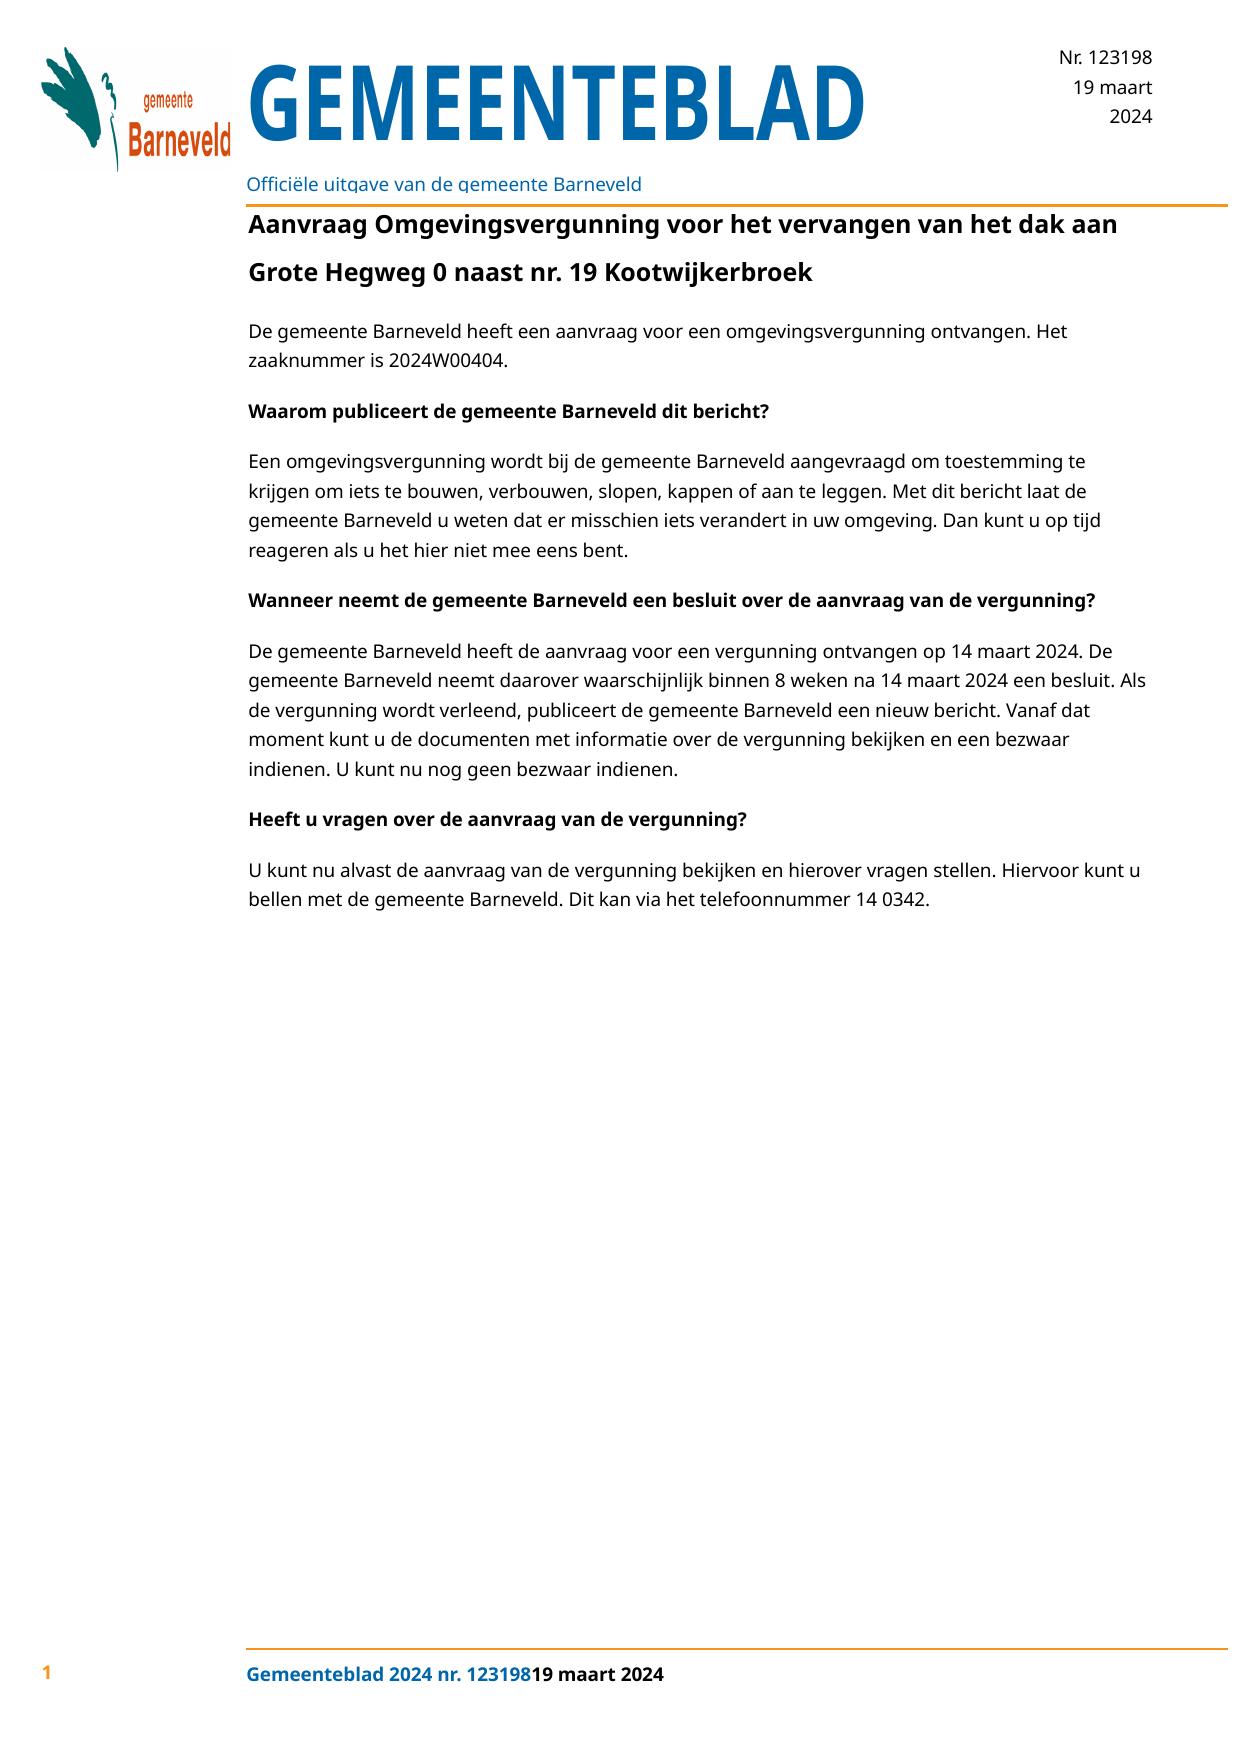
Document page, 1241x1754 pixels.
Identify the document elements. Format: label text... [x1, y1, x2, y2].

text Waarom publiceert de gemeente Barneveld dit bericht? [248, 398, 1152, 424]
text De gemeente Barneveld heeft een aanvraag voor een omgevingsvergunning ontvangen. Het zaaknummer is 2024W00404. [248, 318, 1152, 373]
text Aanvraag Omgevingsvergunning voor het vervangen van het dak aan Grote Hegweg 0 naast nr. 19 Kootwijkerbroek [248, 207, 1152, 288]
text Wanneer neemt de gemeente Barneveld een besluit over de aanvraag van de vergunning? [248, 587, 1152, 613]
picture [41, 47, 231, 172]
text Een omgevingsvergunning wordt bij de gemeente Barneveld aangevraagd om toestemming te krijgen om iets te bouwen, verbouwen, slopen, kappen of aan te leggen. Met dit bericht laat de gemeente Barneveld u weten dat er misschien iets verandert in uw omgeving. Dan kunt u op tijd reageren als u het hier niet mee eens bent. [248, 448, 1152, 563]
text U kunt nu alvast de aanvraag van de vergunning bekijken en hierover vragen stellen. Hiervoor kunt u bellen met de gemeente Barneveld. Dit kan via het telefoonnummer 14 0342. [248, 857, 1152, 912]
text De gemeente Barneveld heeft de aanvraag voor een vergunning ontvangen op 14 maart 2024. De gemeente Barneveld neemt daarover waarschijnlijk binnen 8 weken na 14 maart 2024 een besluit. Als de vergunning wordt verleend, publiceert de gemeente Barneveld een nieuw bericht. Vanaf dat moment kunt u de documenten met informatie over de vergunning bekijken en een bezwaar indienen. U kunt nu nog geen bezwaar indienen. [248, 638, 1152, 782]
text Heeft u vragen over de aanvraag van de vergunning? [248, 807, 1152, 832]
